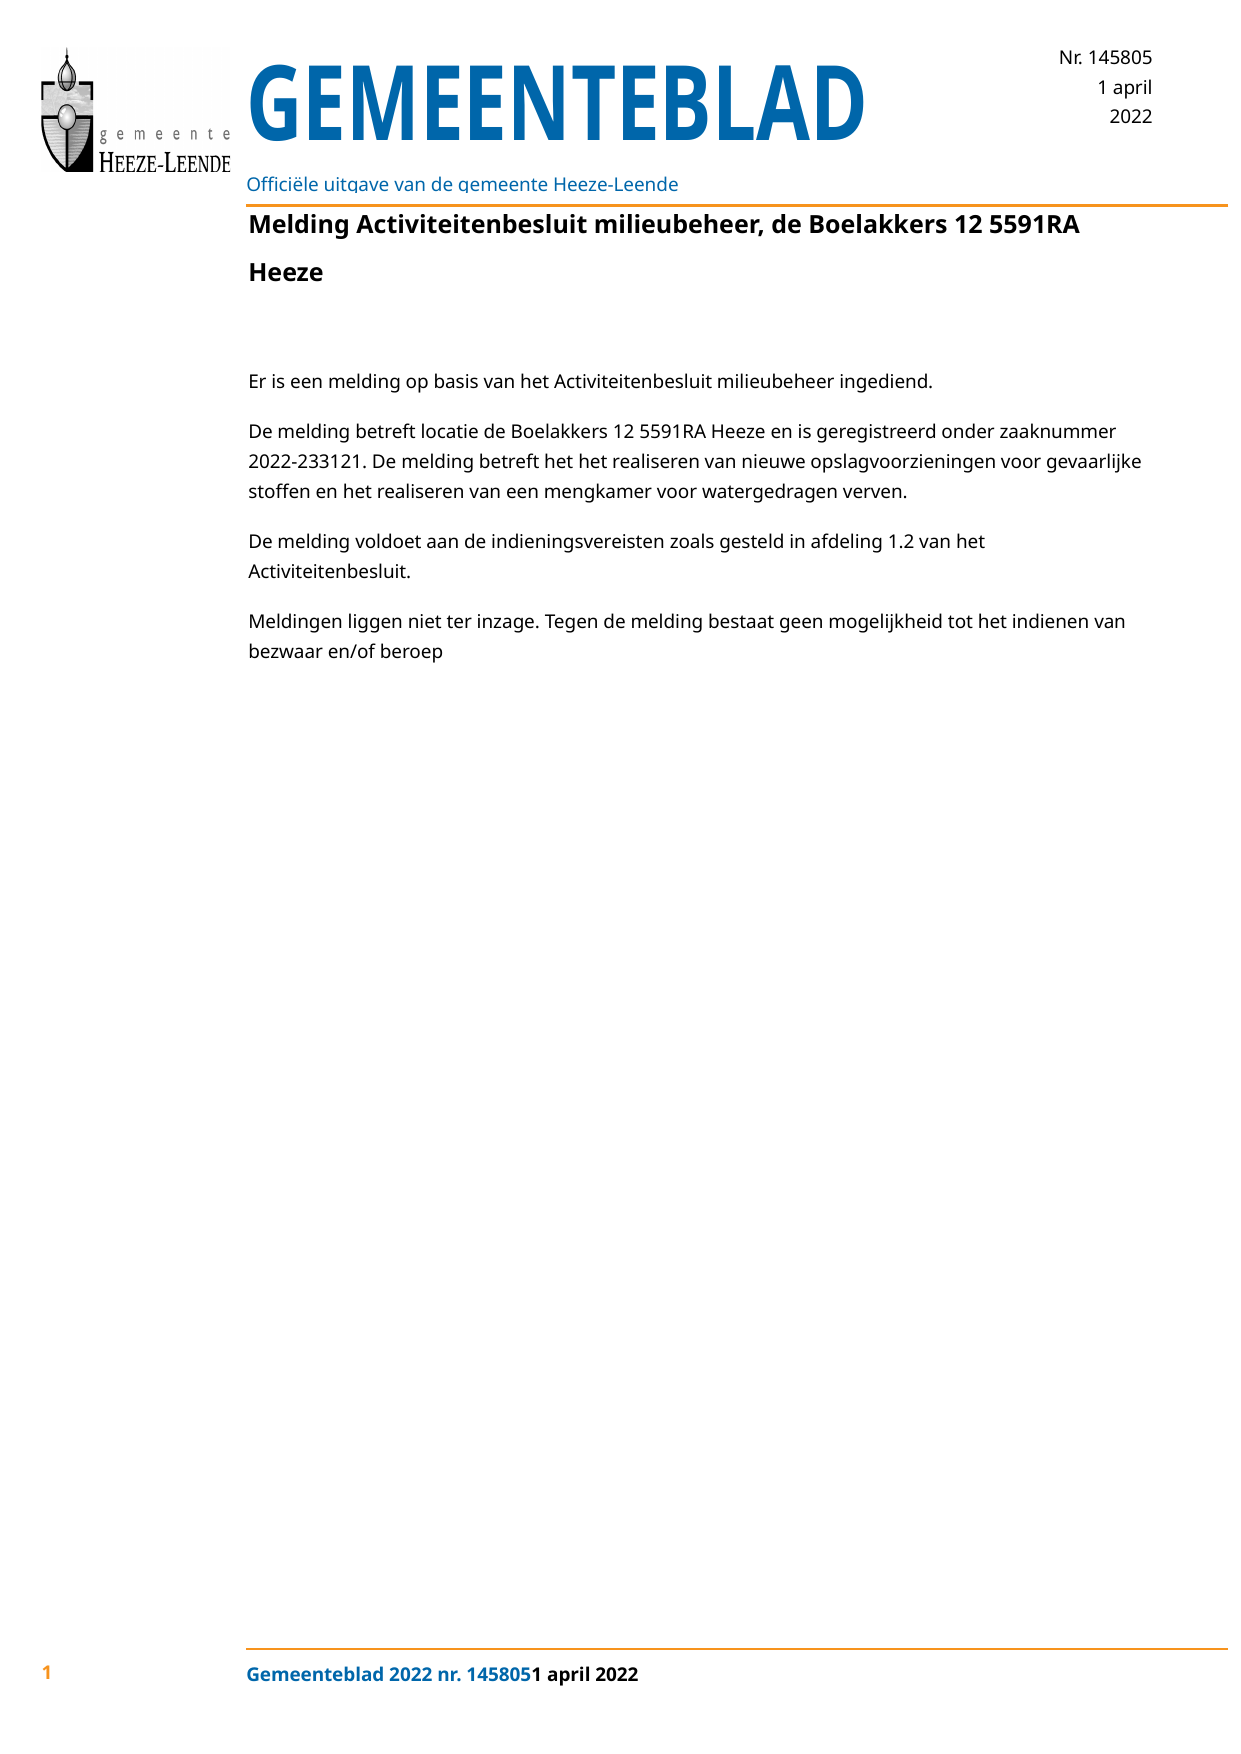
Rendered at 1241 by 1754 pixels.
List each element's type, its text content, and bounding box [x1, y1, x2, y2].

text De melding betreft locatie de Boelakkers 12 5591RA Heeze en is geregistreerd onder zaaknummer 2022-233121. De melding betreft het het realiseren van nieuwe opslagvoorzieningen voor gevaarlijke stoffen en het realiseren van een mengkamer voor watergedragen verven. [248, 419, 1152, 504]
picture [41, 47, 231, 172]
text Meldingen liggen niet ter inzage. Tegen de melding bestaat geen mogelijkheid tot het indienen van bezwaar en/of beroep [248, 608, 1152, 664]
text De melding voldoet aan de indieningsvereisten zoals gesteld in afdeling 1.2 van het Activiteitenbesluit. [248, 528, 1152, 584]
text Melding Activiteitenbesluit milieubeheer, de Boelakkers 12 5591RA Heeze [248, 207, 1152, 288]
text Er is een melding op basis van het Activiteitenbesluit milieubeheer ingediend. [248, 368, 1152, 394]
